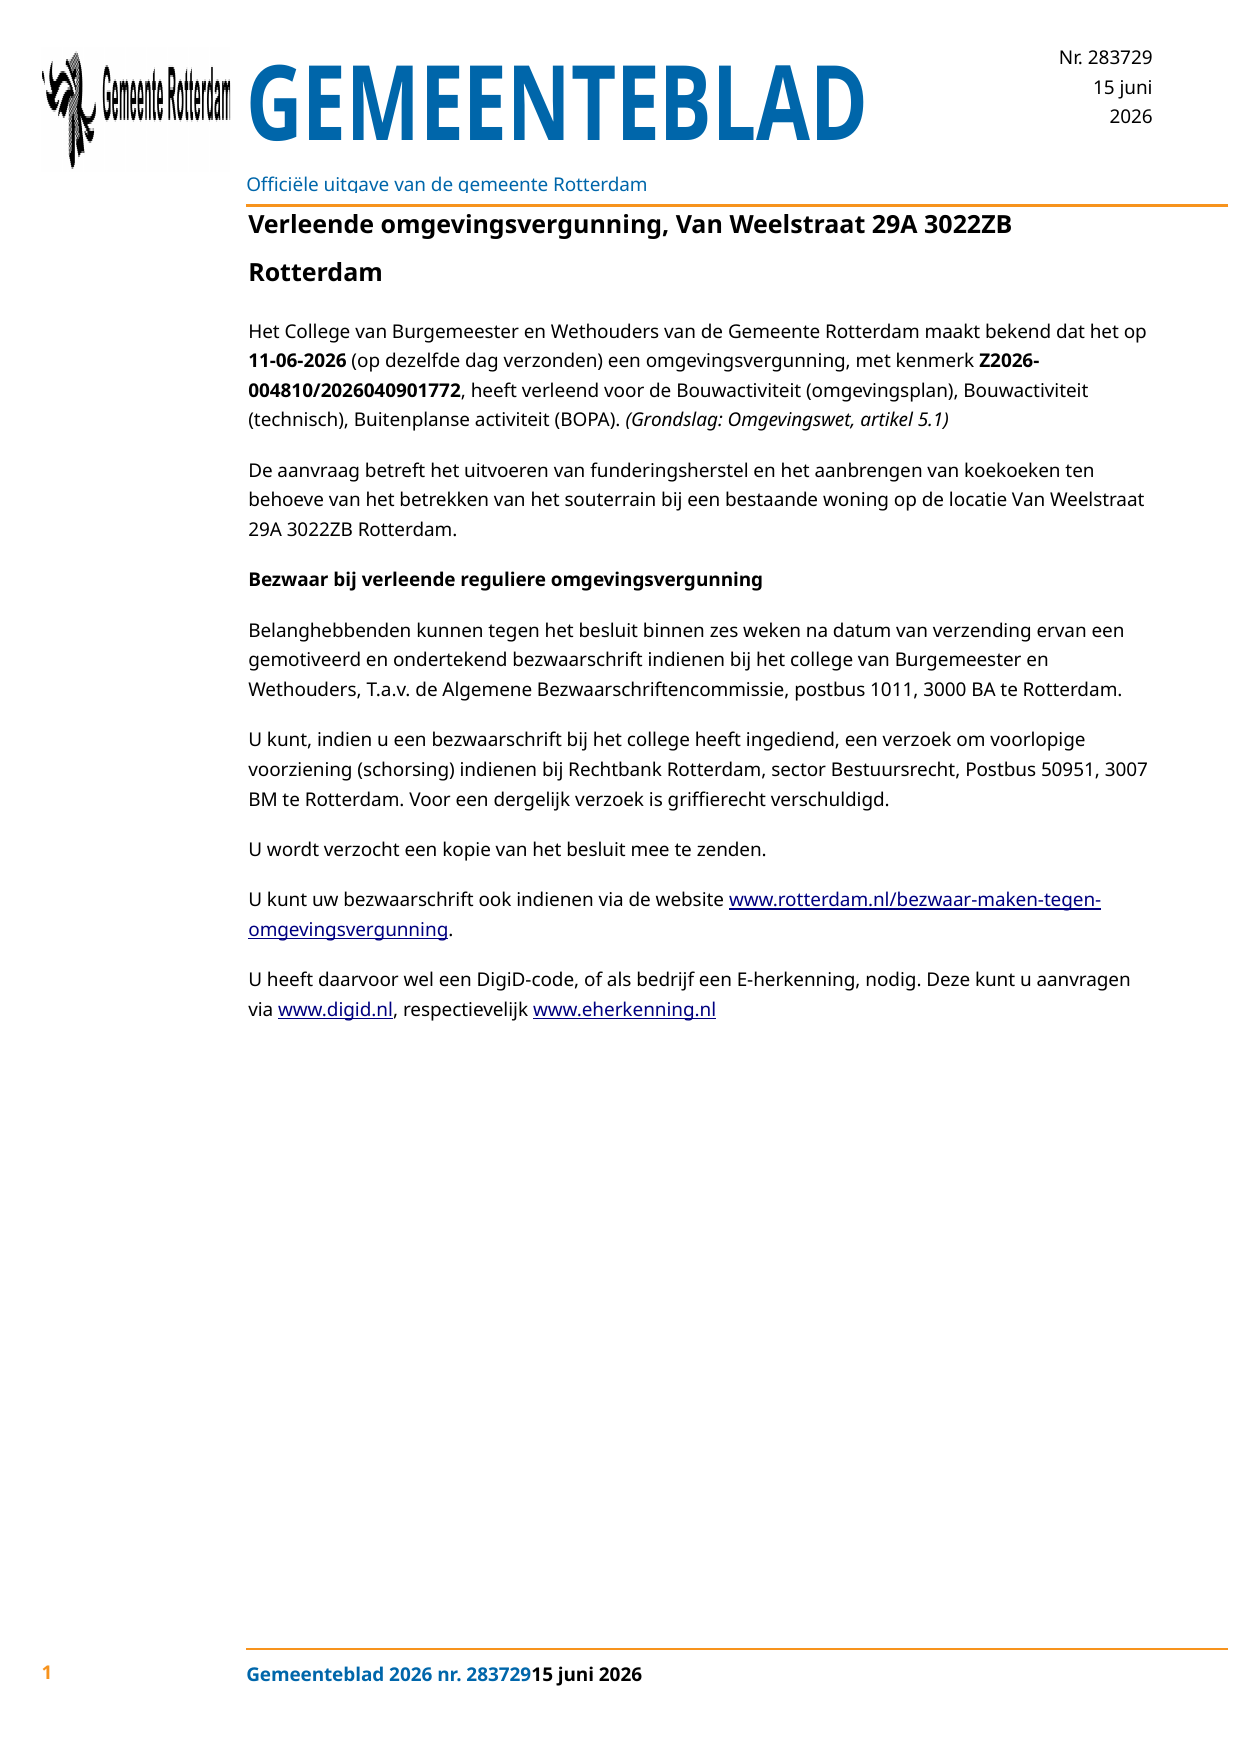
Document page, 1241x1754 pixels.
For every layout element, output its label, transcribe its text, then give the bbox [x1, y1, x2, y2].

picture [41, 47, 231, 172]
text U kunt, indien u een bezwaarschrift bij het college heeft ingediend, een verzoek om voorlopige voorziening (schorsing) indienen bij Rechtbank Rotterdam, sector Bestuursrecht, Postbus 50951, 3007 BM te Rotterdam. Voor een dergelijk verzoek is griffierecht verschuldigd. [248, 727, 1152, 812]
text U wordt verzocht een kopie van het besluit mee te zenden. [248, 836, 1152, 862]
text U kunt uw bezwaarschrift ook indienen via de website www.rotterdam.nl/bezwaar-maken-tegen-omgevingsvergunning. [248, 887, 1152, 942]
text De aanvraag betreft het uitvoeren van funderingsherstel en het aanbrengen van koekoeken ten behoeve van het betrekken van het souterrain bij een bestaande woning op de locatie Van Weelstraat 29A 3022ZB Rotterdam. [248, 457, 1152, 542]
text Het College van Burgemeester en Wethouders van de Gemeente Rotterdam maakt bekend dat het op 11-06-2026 (op dezelfde dag verzonden) een omgevingsvergunning, met kenmerk Z2026-004810/2026040901772, heeft verleend voor de Bouwactiviteit (omgevingsplan), Bouwactiviteit (technisch), Buitenplanse activiteit (BOPA). (Grondslag: Omgevingswet, artikel 5.1) [248, 318, 1152, 432]
text Belanghebbenden kunnen tegen het besluit binnen zes weken na datum van verzending ervan een gemotiveerd en ondertekend bezwaarschrift indienen bij het college van Burgemeester en Wethouders, T.a.v. de Algemene Bezwaarschriftencommissie, postbus 1011, 3000 BA te Rotterdam. [248, 617, 1152, 702]
text Verleende omgevingsvergunning, Van Weelstraat 29A 3022ZB Rotterdam [248, 207, 1152, 288]
text Bezwaar bij verleende reguliere omgevingsvergunning [248, 567, 1152, 592]
text U heeft daarvoor wel een DigiD-code, of als bedrijf een E-herkenning, nodig. Deze kunt u aanvragen via www.digid.nl, respectievelijk www.eherkenning.nl [248, 967, 1152, 1022]
